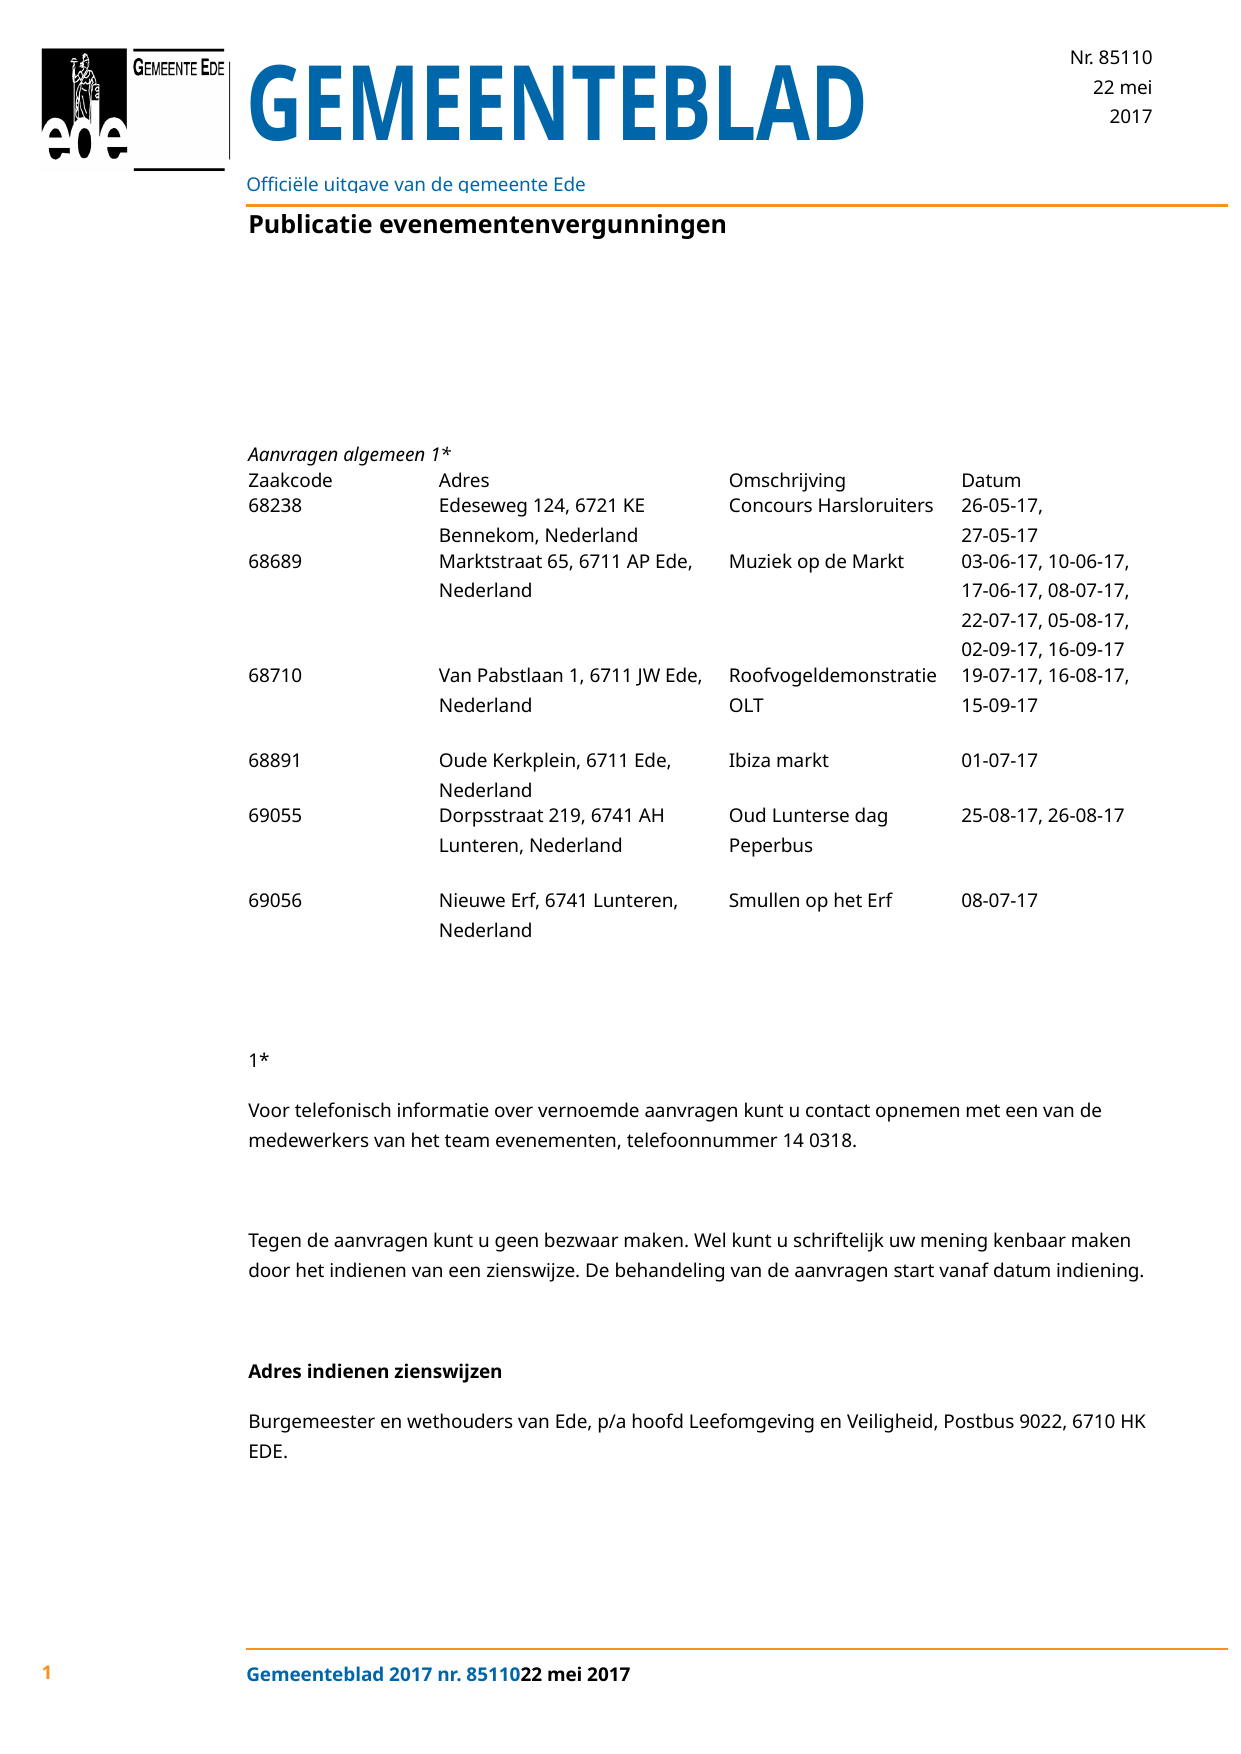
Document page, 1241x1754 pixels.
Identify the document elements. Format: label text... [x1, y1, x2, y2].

table_cell Roofvogeldemonstratie OLT [729, 662, 961, 747]
table_cell 03-06-17, 10-06-17, 17-06-17, 08-07-17, 22-07-17, 05-08-17, 02-09-17, 16-09-17 [961, 548, 1152, 662]
text 1* [248, 1047, 1152, 1072]
table_cell 01-07-17 [961, 747, 1152, 802]
table_cell Oude Kerkplein, 6711 Ede, Nederland [439, 747, 729, 802]
table_header Zaakcode [248, 467, 439, 492]
text Burgemeester en wethouders van Ede, p/a hoofd Leefomgeving en Veiligheid, Postbus 9022, 6710 HK EDE. [248, 1408, 1152, 1464]
table_cell 68689 [248, 548, 439, 662]
picture [41, 47, 231, 172]
table_cell Van Pabstlaan 1, 6711 JW Ede, Nederland [439, 662, 729, 747]
table_cell Nieuwe Erf, 6741 Lunteren, Nederland [439, 888, 729, 943]
table_cell 68891 [248, 747, 439, 802]
table_cell Muziek op de Markt [729, 548, 961, 662]
text Adres indienen zienswijzen [248, 1358, 1152, 1384]
table_cell Concours Harsloruiters [729, 493, 961, 548]
table_cell 68238 [248, 493, 439, 548]
table_header Datum [961, 467, 1152, 492]
text Aanvragen algemeen 1* [248, 441, 1152, 467]
table_cell 26-05-17, 27-05-17 [961, 493, 1152, 548]
table_cell 19-07-17, 16-08-17, 15-09-17 [961, 662, 1152, 747]
table_cell 25-08-17, 26-08-17 [961, 803, 1152, 887]
table_cell Oud Lunterse dag Peperbus [729, 803, 961, 887]
table_header Adres [439, 467, 729, 492]
text Publicatie evenementenvergunningen [248, 207, 1152, 241]
table_header Omschrijving [729, 467, 961, 492]
table_cell Ibiza markt [729, 747, 961, 802]
table_cell 68710 [248, 662, 439, 747]
table_cell 69056 [248, 888, 439, 943]
table_cell Smullen op het Erf [729, 888, 961, 943]
table_cell Dorpsstraat 219, 6741 AH Lunteren, Nederland [439, 803, 729, 887]
table_cell 69055 [248, 803, 439, 887]
table_cell Marktstraat 65, 6711 AP Ede, Nederland [439, 548, 729, 662]
text Tegen de aanvragen kunt u geen bezwaar maken. Wel kunt u schriftelijk uw mening kenbaar maken door het indienen van een zienswijze. De behandeling van de aanvragen start vanaf datum indiening. [248, 1228, 1152, 1283]
table_cell 08-07-17 [961, 888, 1152, 943]
text Voor telefonisch informatie over vernoemde aanvragen kunt u contact opnemen met een van de medewerkers van het team evenementen, telefoonnummer 14 0318. [248, 1097, 1152, 1152]
table_cell Edeseweg 124, 6721 KE Bennekom, Nederland [439, 493, 729, 548]
